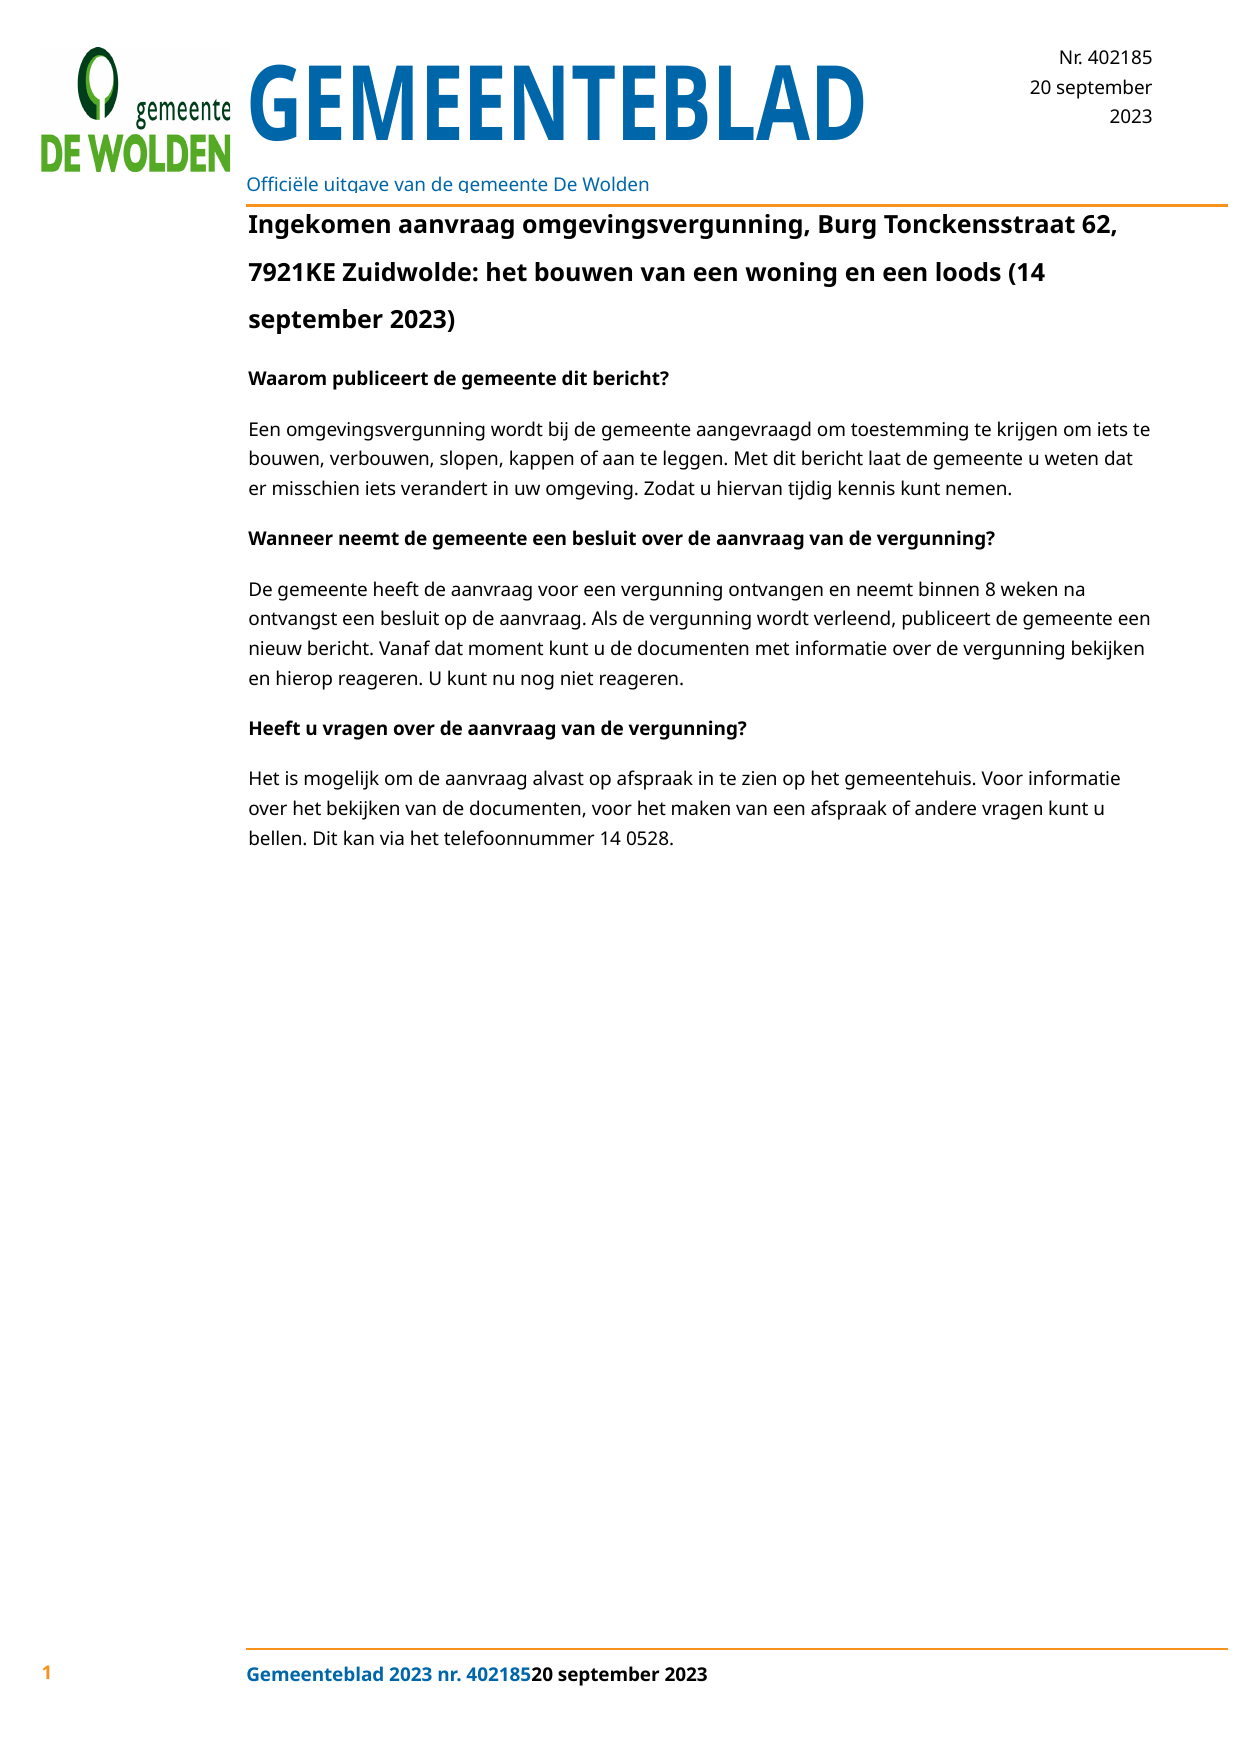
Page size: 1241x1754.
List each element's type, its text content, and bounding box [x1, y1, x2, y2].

text Ingekomen aanvraag omgevingsvergunning, Burg Tonckensstraat 62, 7921KE Zuidwolde: het bouwen van een woning en een loods (14 september 2023) [248, 207, 1152, 336]
text De gemeente heeft de aanvraag voor een vergunning ontvangen en neemt binnen 8 weken na ontvangst een besluit op de aanvraag. Als de vergunning wordt verleend, publiceert de gemeente een nieuw bericht. Vanaf dat moment kunt u de documenten met informatie over de vergunning bekijken en hierop reageren. U kunt nu nog niet reageren. [248, 576, 1152, 690]
text Het is mogelijk om de aanvraag alvast op afspraak in te zien op het gemeentehuis. Voor informatie over het bekijken van de documenten, voor het maken van een afspraak of andere vragen kunt u bellen. Dit kan via het telefoonnummer 14 0528. [248, 766, 1152, 850]
text Waarom publiceert de gemeente dit bericht? [248, 366, 1152, 391]
text Heeft u vragen over de aanvraag van de vergunning? [248, 715, 1152, 741]
text Een omgevingsvergunning wordt bij de gemeente aangevraagd om toestemming te krijgen om iets te bouwen, verbouwen, slopen, kappen of aan te leggen. Met dit bericht laat de gemeente u weten dat er misschien iets verandert in uw omgeving. Zodat u hiervan tijdig kennis kunt nemen. [248, 416, 1152, 501]
picture [41, 47, 231, 172]
text Wanneer neemt de gemeente een besluit over de aanvraag van de vergunning? [248, 526, 1152, 551]
